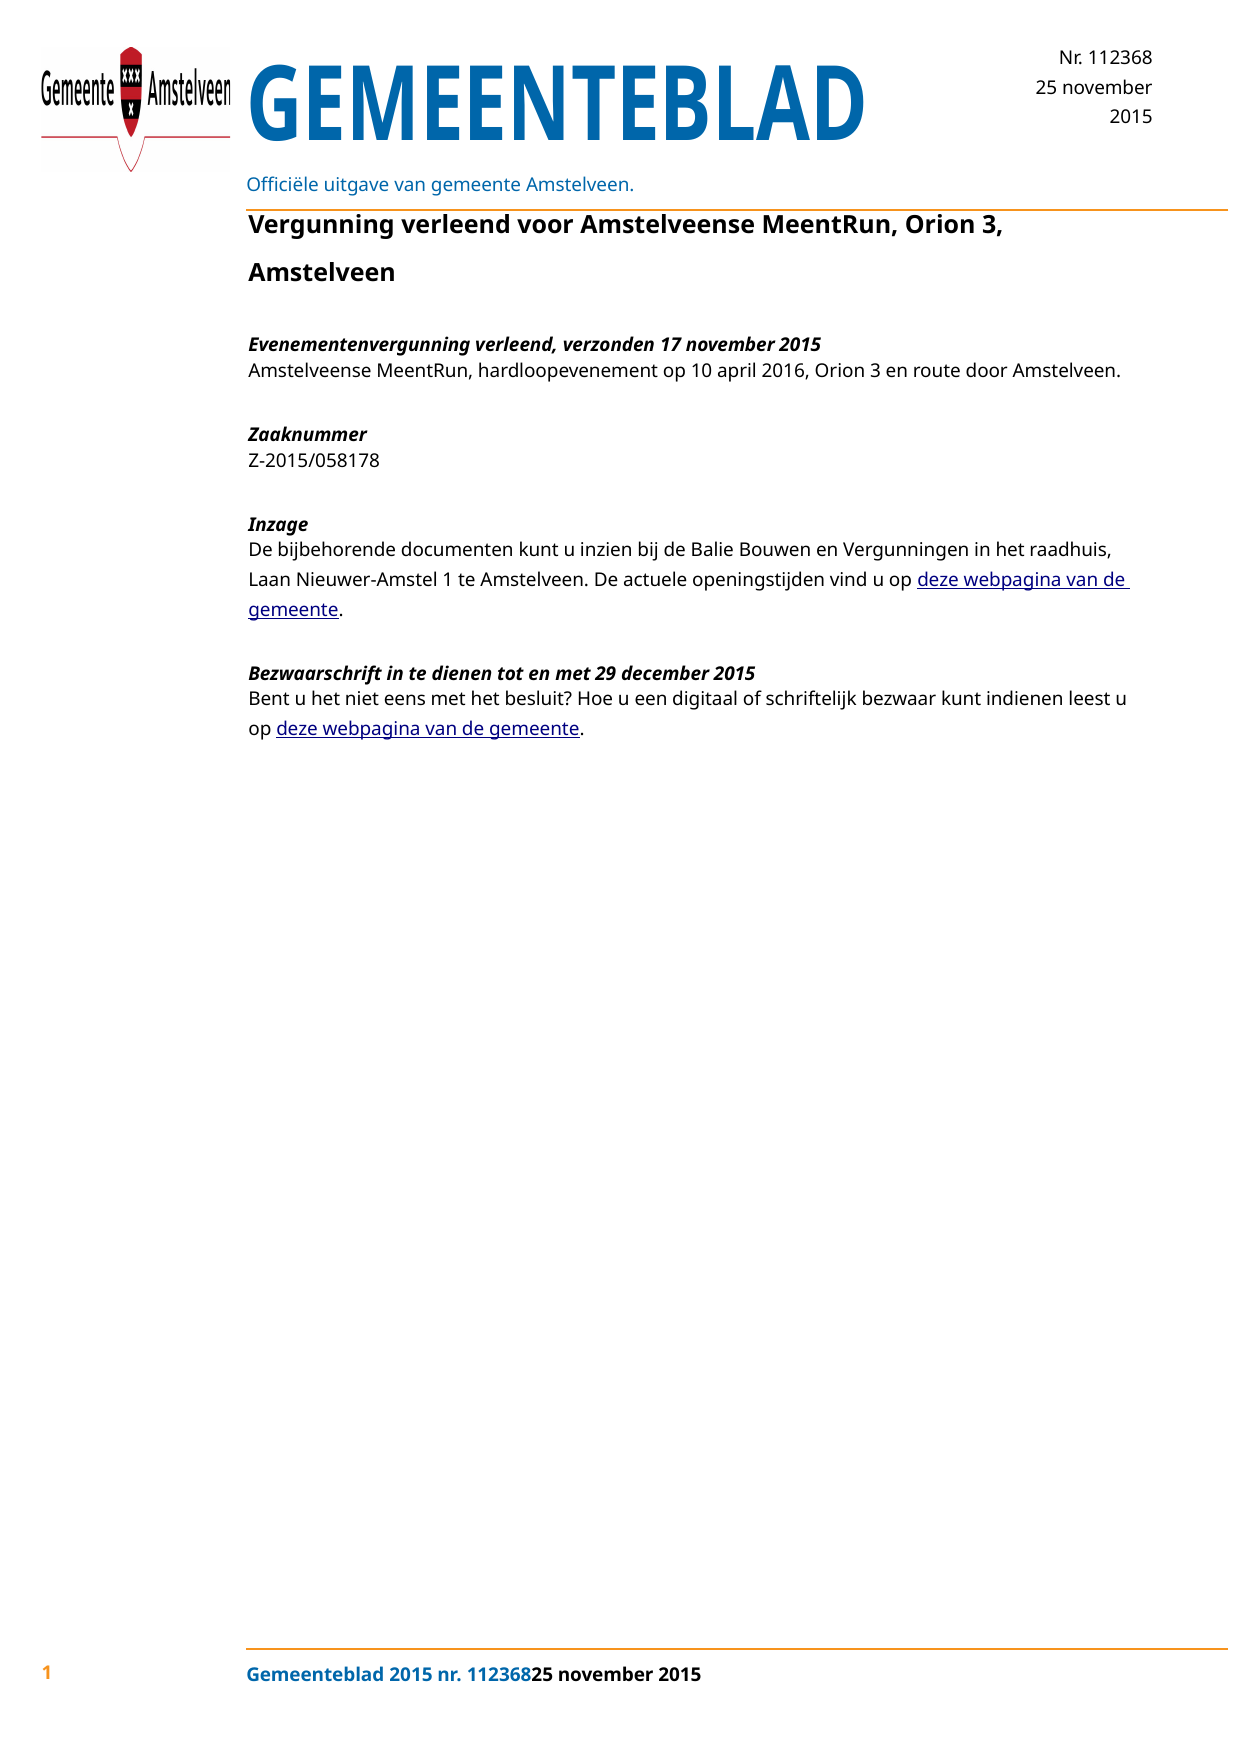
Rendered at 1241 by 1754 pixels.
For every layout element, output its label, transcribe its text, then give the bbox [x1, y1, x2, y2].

text De bijbehorende documenten kunt u inzien bij de Balie Bouwen en Vergunningen in het raadhuis, Laan Nieuwer-Amstel 1 te Amstelveen. De actuele openingstijden vind u op deze webpagina van de gemeente. [248, 537, 1152, 621]
text Amstelveense MeentRun, hardloopevenement op 10 april 2016, Orion 3 en route door Amstelveen. [248, 357, 1152, 383]
text Zaaknummer [248, 421, 1152, 447]
text Bent u het niet eens met het besluit? Hoe u een digitaal of schriftelijk bezwaar kunt indienen leest u op deze webpagina van de gemeente. [248, 685, 1152, 741]
text Inzage [248, 511, 1152, 537]
text Vergunning verleend voor Amstelveense MeentRun, Orion 3, Amstelveen [248, 211, 1152, 288]
text Evenementenvergunning verleend, verzonden 17 november 2015 [248, 331, 1152, 357]
text Z-2015/058178 [248, 447, 1152, 473]
picture [41, 47, 231, 172]
text Bezwaarschrift in te dienen tot en met 29 december 2015 [248, 660, 1152, 685]
